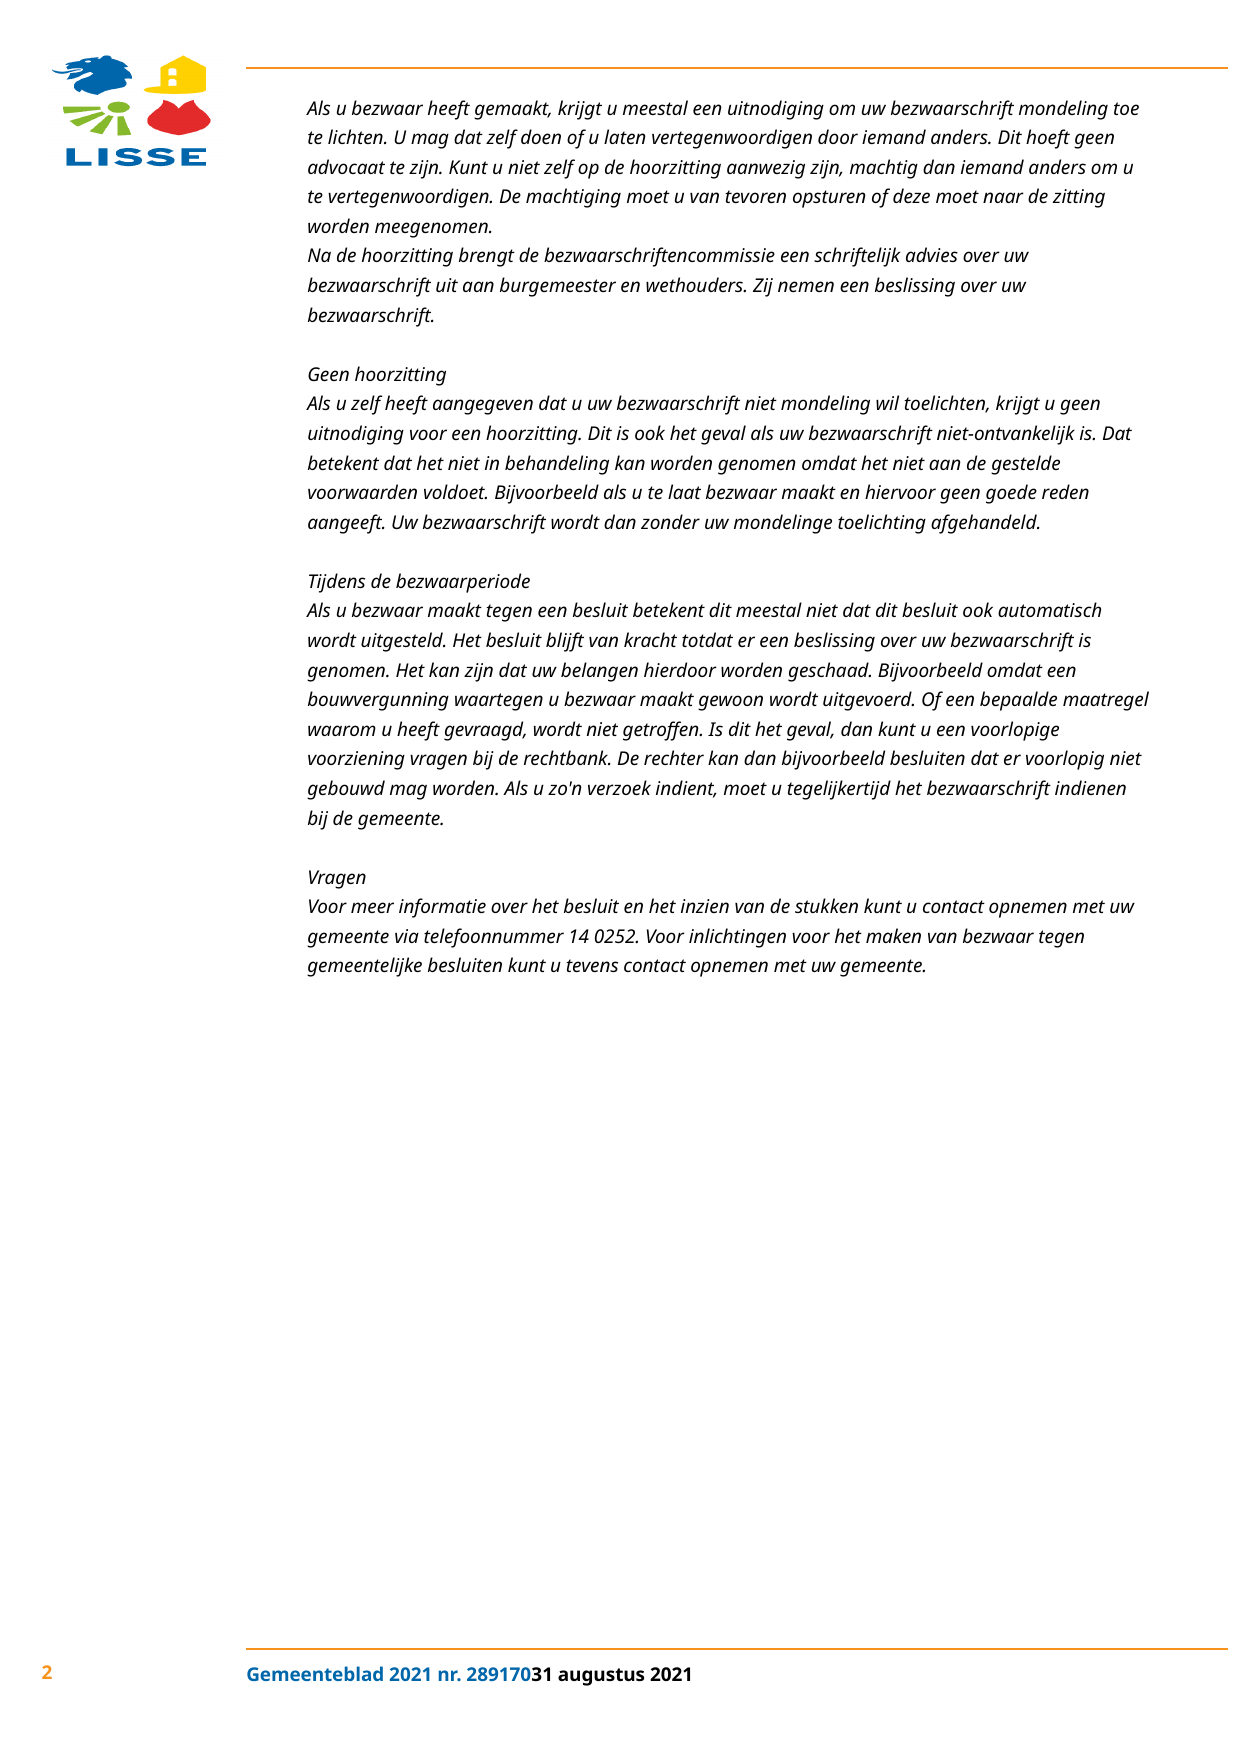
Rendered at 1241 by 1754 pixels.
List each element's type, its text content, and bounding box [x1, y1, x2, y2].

list Tijdens de bezwaarperiode [248, 568, 1152, 594]
list Als u bezwaar maakt tegen een besluit betekent dit meestal niet dat dit besluit ook automatisch wordt uitgesteld. Het besluit blijft van kracht totdat er een beslissing over uw bezwaarschrift is genomen. Het kan zijn dat uw belangen hierdoor worden geschaad. Bijvoorbeeld omdat een bouwvergunning waartegen u bezwaar maakt gewoon wordt uitgevoerd. Of een bepaalde maatregel waarom u heeft gevraagd, wordt niet getroffen. Is dit het geval, dan kunt u een voorlopige voorziening vragen bij de rechtbank. De rechter kan dan bijvoorbeeld besluiten dat er voorlopig niet gebouwd mag worden. Als u zo'n verzoek indient, moet u tegelijkertijd het bezwaarschrift indienen bij de gemeente. [248, 598, 1152, 831]
list Als u zelf heeft aangegeven dat u uw bezwaarschrift niet mondeling wil toelichten, krijgt u geen uitnodiging voor een hoorzitting. Dit is ook het geval als uw bezwaarschrift niet-ontvankelijk is. Dat betekent dat het niet in behandeling kan worden genomen omdat het niet aan de gestelde voorwaarden voldoet. Bijvoorbeeld als u te laat bezwaar maakt en hiervoor geen goede reden aangeeft. Uw bezwaarschrift wordt dan zonder uw mondelinge toelichting afgehandeld. [248, 391, 1152, 535]
list Geen hoorzitting [248, 361, 1152, 387]
picture [41, 47, 231, 172]
list Als u bezwaar heeft gemaakt, krijgt u meestal een uitnodiging om uw bezwaarschrift mondeling toe te lichten. U mag dat zelf doen of u laten vertegenwoordigen door iemand anders. Dit hoeft geen advocaat te zijn. Kunt u niet zelf op de hoorzitting aanwezig zijn, machtig dan iemand anders om u te vertegenwoordigen. De machtiging moet u van tevoren opsturen of deze moet naar de zitting worden meegenomen. [248, 95, 1152, 239]
list Voor meer informatie over het besluit en het inzien van de stukken kunt u contact opnemen met uw gemeente via telefoonnummer 14 0252. Voor inlichtingen voor het maken van bezwaar tegen gemeentelijke besluiten kunt u tevens contact opnemen met uw gemeente. [248, 893, 1152, 978]
list Na de hoorzitting brengt de bezwaarschriftencommissie een schriftelijk advies over uw bezwaarschrift uit aan burgemeester en wethouders. Zij nemen een beslissing over uw bezwaarschrift. [248, 243, 1152, 328]
list Vragen [248, 864, 1152, 890]
